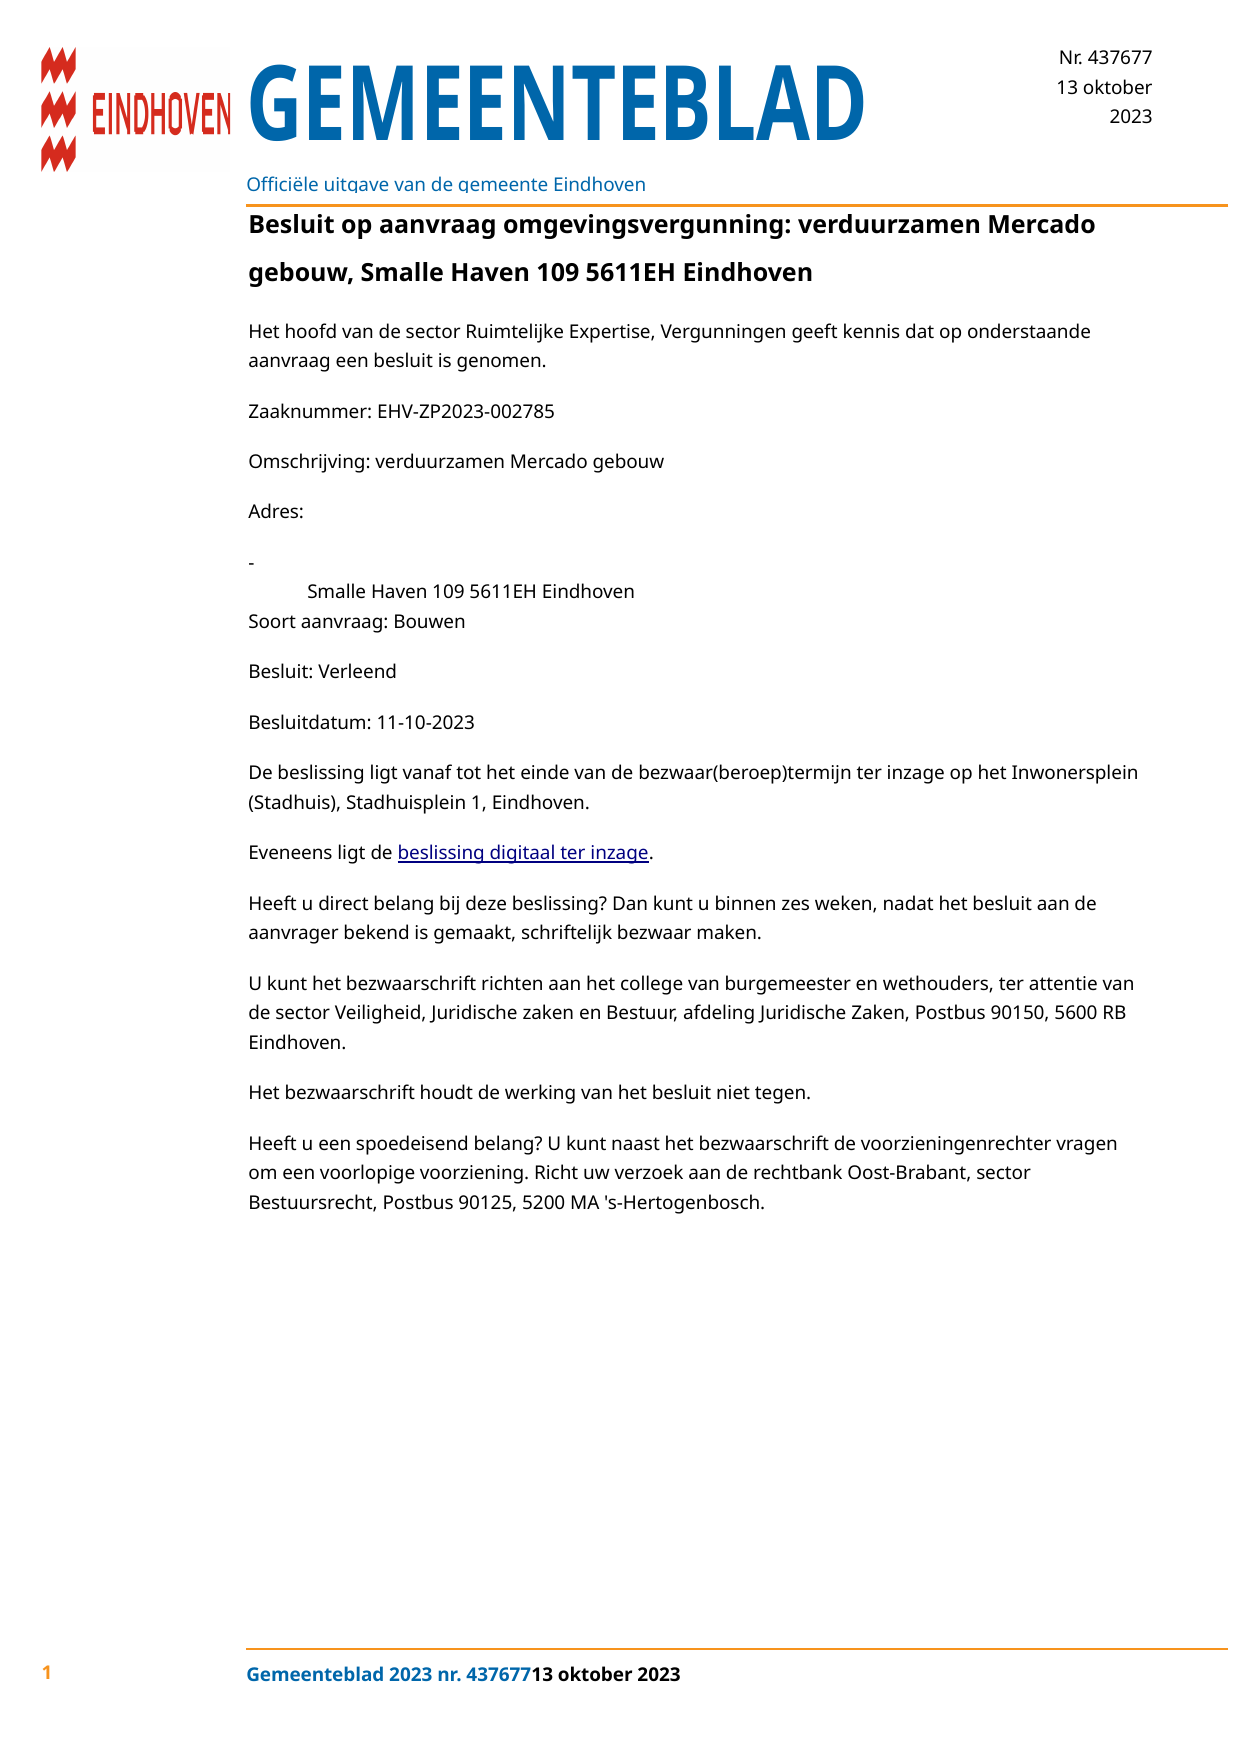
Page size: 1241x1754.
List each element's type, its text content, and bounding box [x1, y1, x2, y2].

text Het hoofd van de sector Ruimtelijke Expertise, Vergunningen geeft kennis dat op onderstaande aanvraag een besluit is genomen. [248, 318, 1152, 373]
text Besluitdatum: 11-10-2023 [248, 709, 1152, 735]
text De beslissing ligt vanaf tot het einde van de bezwaar(beroep)termijn ter inzage op het Inwonersplein (Stadhuis), Stadhuisplein 1, Eindhoven. [248, 759, 1152, 815]
text Heeft u direct belang bij deze beslissing? Dan kunt u binnen zes weken, nadat het besluit aan de aanvrager bekend is gemaakt, schriftelijk bezwaar maken. [248, 890, 1152, 945]
list Smalle Haven 109 5611EH Eindhoven [248, 579, 1152, 604]
text Eveneens ligt de beslissing digitaal ter inzage. [248, 839, 1152, 865]
text Heeft u een spoedeisend belang? U kunt naast het bezwaarschrift de voorzieningenrechter vragen om een voorlopige voorziening. Richt uw verzoek aan de rechtbank Oost-Brabant, sector Bestuursrecht, Postbus 90125, 5200 MA 's-Hertogenbosch. [248, 1130, 1152, 1215]
text Het bezwaarschrift houdt de werking van het besluit niet tegen. [248, 1079, 1152, 1105]
text Besluit op aanvraag omgevingsvergunning: verduurzamen Mercado gebouw, Smalle Haven 109 5611EH Eindhoven [248, 207, 1152, 288]
text U kunt het bezwaarschrift richten aan het college van burgemeester en wethouders, ter attentie van de sector Veiligheid, Juridische zaken en Bestuur, afdeling Juridische Zaken, Postbus 90150, 5600 RB Eindhoven. [248, 970, 1152, 1055]
text Zaaknummer: EHV-ZP2023-002785 [248, 398, 1152, 424]
text Besluit: Verleend [248, 659, 1152, 684]
text Omschrijving: verduurzamen Mercado gebouw [248, 448, 1152, 474]
picture [41, 47, 231, 172]
text Adres: [248, 499, 1152, 524]
text Soort aanvraag: Bouwen [248, 608, 1152, 634]
